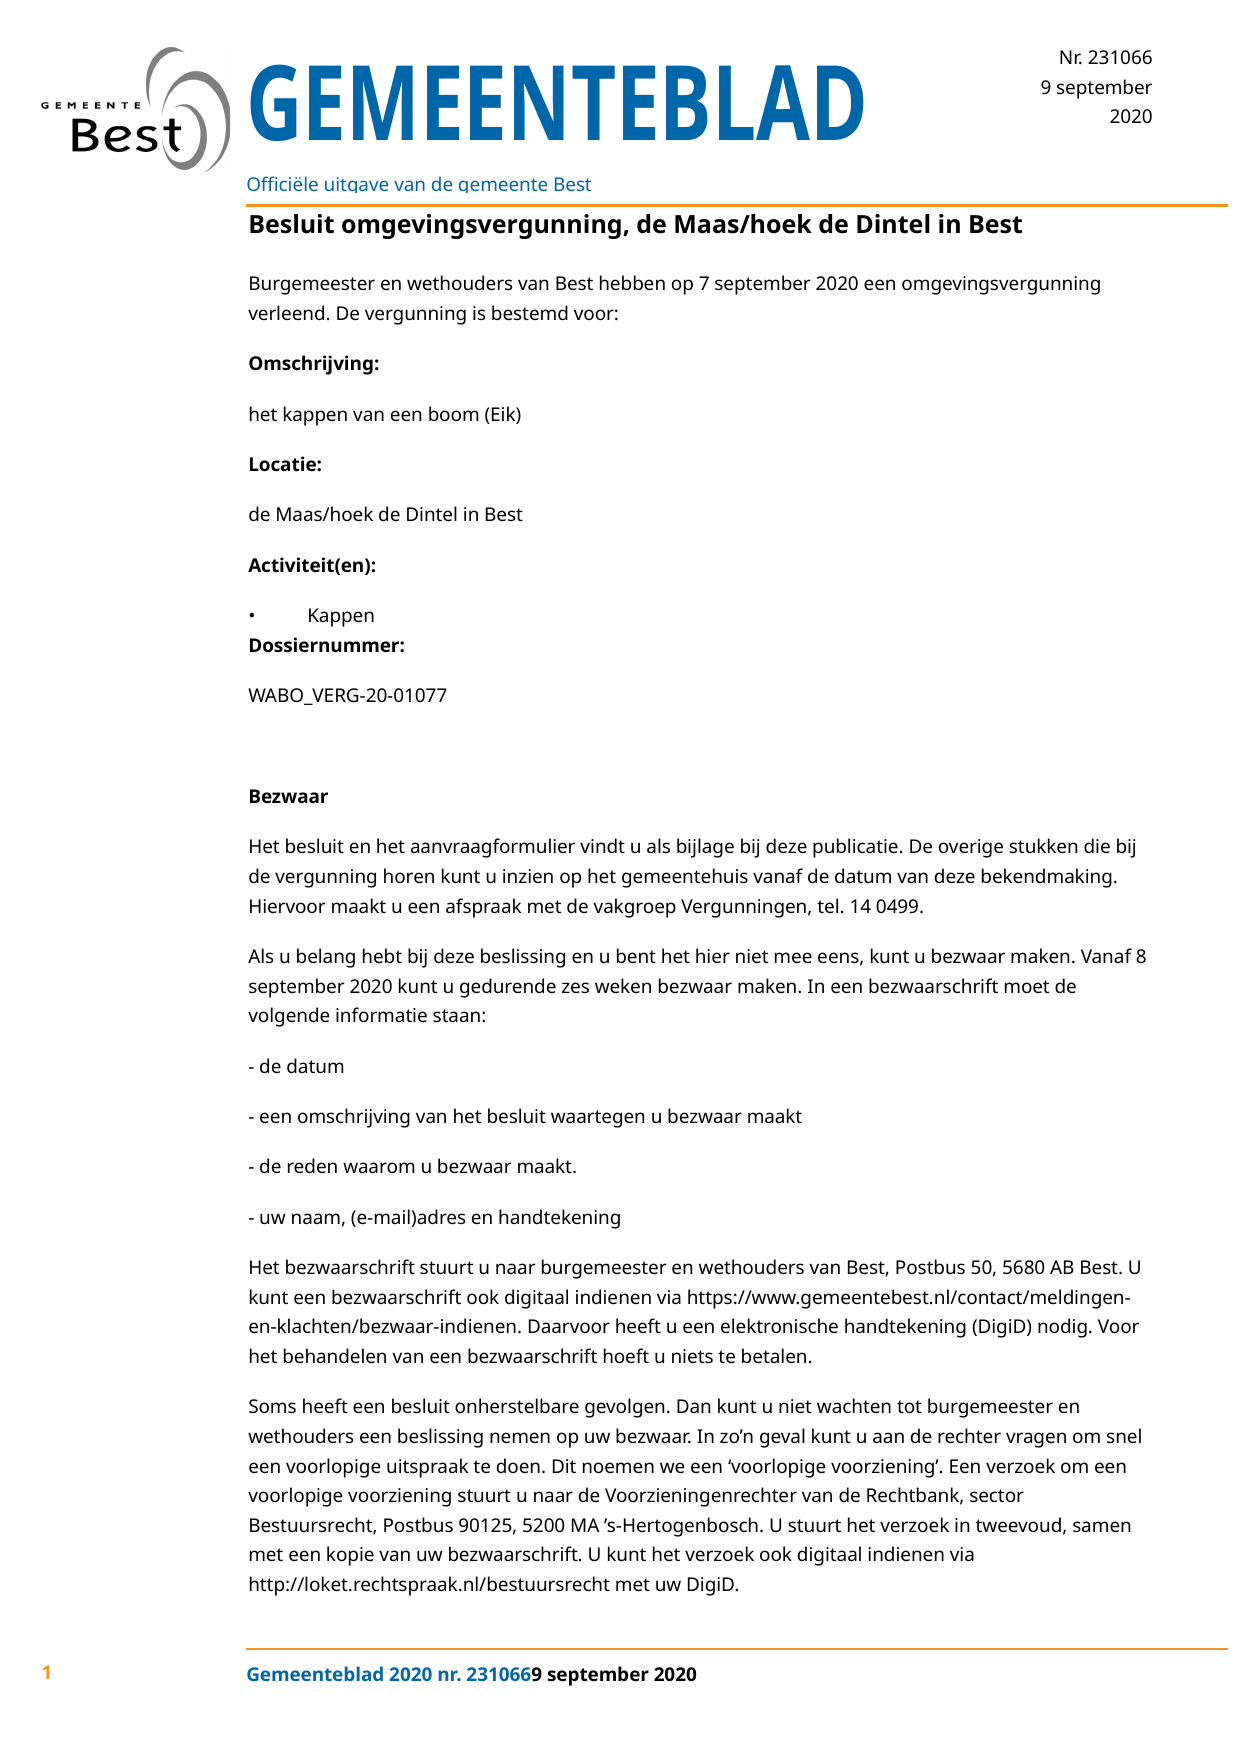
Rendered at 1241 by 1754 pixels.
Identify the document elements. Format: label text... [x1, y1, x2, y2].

text Het besluit en het aanvraagformulier vindt u als bijlage bij deze publicatie. De overige stukken die bij de vergunning horen kunt u inzien op het gemeentehuis vanaf de datum van deze bekendmaking. Hiervoor maakt u een afspraak met de vakgroep Vergunningen, tel. 14 0499. [248, 834, 1152, 918]
text het kappen van een boom (Eik) [248, 401, 1152, 426]
text - uw naam, (e-mail)adres en handtekening [248, 1204, 1152, 1230]
list Kappen [248, 602, 1152, 628]
text Besluit omgevingsvergunning, de Maas/hoek de Dintel in Best [248, 207, 1152, 241]
text de Maas/hoek de Dintel in Best [248, 502, 1152, 527]
text Locatie: [248, 451, 1152, 477]
text Omschrijving: [248, 350, 1152, 376]
text Het bezwaarschrift stuurt u naar burgemeester en wethouders van Best, Postbus 50, 5680 AB Best. U kunt een bezwaarschrift ook digitaal indienen via https://www.gemeentebest.nl/contact/meldingen-en-klachten/bezwaar-indienen. Daarvoor heeft u een elektronische handtekening (DigiD) nodig. Voor het behandelen van een bezwaarschrift hoeft u niets te betalen. [248, 1254, 1152, 1369]
text - een omschrijving van het besluit waartegen u bezwaar maakt [248, 1103, 1152, 1129]
text - de reden waarom u bezwaar maakt. [248, 1154, 1152, 1179]
text Burgemeester en wethouders van Best hebben op 7 september 2020 een omgevingsvergunning verleend. De vergunning is bestemd voor: [248, 270, 1152, 326]
picture [41, 47, 231, 172]
text Soms heeft een besluit onherstelbare gevolgen. Dan kunt u niet wachten tot burgemeester en wethouders een beslissing nemen op uw bezwaar. In zo’n geval kunt u aan de rechter vragen om snel een voorlopige uitspraak te doen. Dit noemen we een ‘voorlopige voorziening’. Een verzoek om een voorlopige voorziening stuurt u naar de Voorzieningenrechter van de Rechtbank, sector Bestuursrecht, Postbus 90125, 5200 MA ’s-Hertogenbosch. U stuurt het verzoek in tweevoud, samen met een kopie van uw bezwaarschrift. U kunt het verzoek ook digitaal indienen via http://loket.rechtspraak.nl/bestuursrecht met uw DigiD. [248, 1394, 1152, 1597]
text Dossiernummer: [248, 632, 1152, 658]
text Als u belang hebt bij deze beslissing en u bent het hier niet mee eens, kunt u bezwaar maken. Vanaf 8 september 2020 kunt u gedurende zes weken bezwaar maken. In een bezwaarschrift moet de volgende informatie staan: [248, 943, 1152, 1028]
text Activiteit(en): [248, 552, 1152, 578]
text Bezwaar [248, 783, 1152, 809]
text WABO_VERG-20-01077 [248, 682, 1152, 708]
text - de datum [248, 1053, 1152, 1078]
